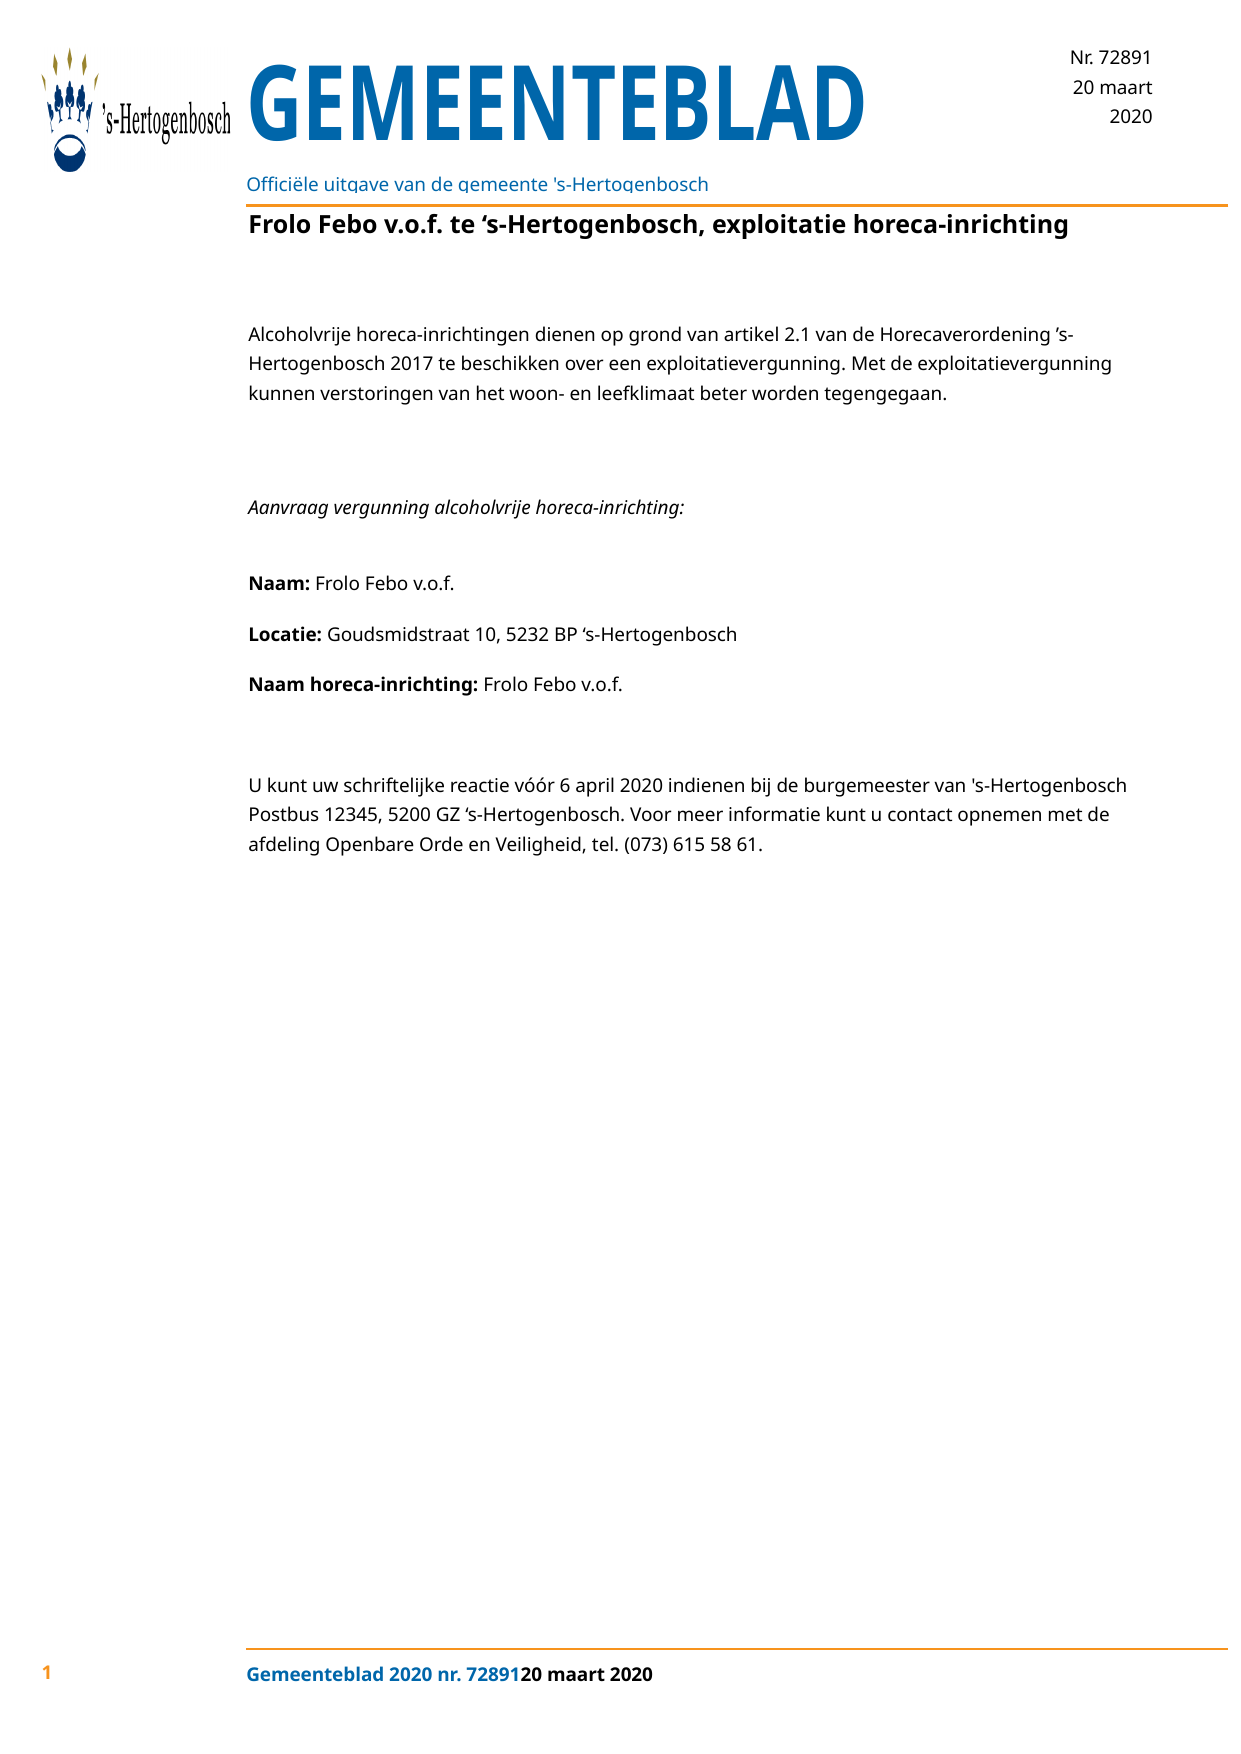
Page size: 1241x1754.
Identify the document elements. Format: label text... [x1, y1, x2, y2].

text Alcoholvrije horeca-inrichtingen dienen op grond van artikel 2.1 van de Horecaverordening ’s-Hertogenbosch 2017 te beschikken over een exploitatievergunning. Met de exploitatievergunning kunnen verstoringen van het woon- en leefklimaat beter worden tegengegaan. [248, 321, 1152, 406]
text Frolo Febo v.o.f. te ‘s-Hertogenbosch, exploitatie horeca-inrichting [248, 207, 1152, 241]
text Locatie: Goudsmidstraat 10, 5232 BP ‘s-Hertogenbosch [248, 621, 1152, 647]
text Aanvraag vergunning alcoholvrije horeca-inrichting: [248, 494, 1152, 520]
picture [41, 47, 231, 172]
text Naam horeca-inrichting: Frolo Febo v.o.f. [248, 671, 1152, 697]
text Naam: Frolo Febo v.o.f. [248, 570, 1152, 596]
text U kunt uw schriftelijke reactie vóór 6 april 2020 indienen bij de burgemeester van 's-Hertogenbosch Postbus 12345, 5200 GZ ‘s-Hertogenbosch. Voor meer informatie kunt u contact opnemen met de afdeling Openbare Orde en Veiligheid, tel. (073) 615 58 61. [248, 772, 1152, 857]
